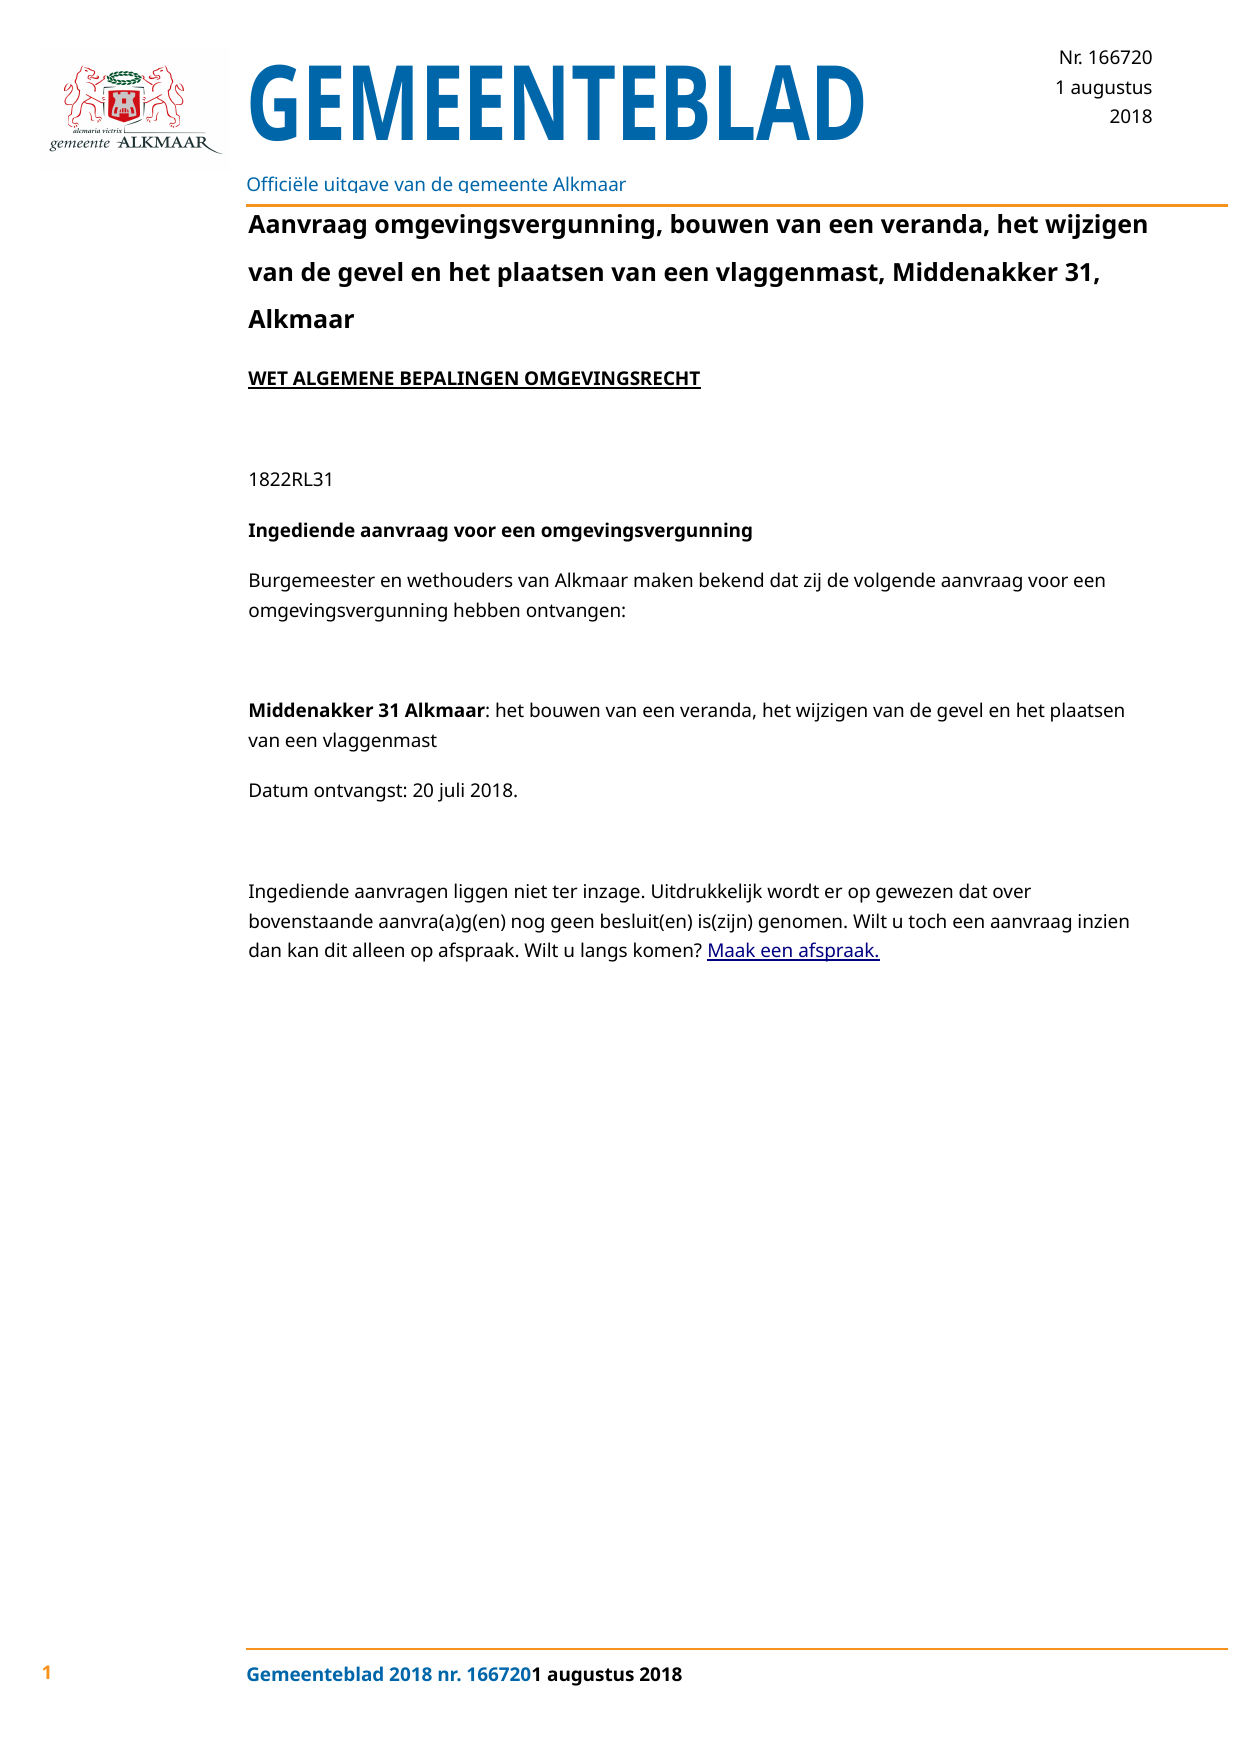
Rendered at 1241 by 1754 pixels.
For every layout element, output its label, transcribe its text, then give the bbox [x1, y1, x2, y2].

text Burgemeester en wethouders van Alkmaar maken bekend dat zij de volgende aanvraag voor een omgevingsvergunning hebben ontvangen: [248, 567, 1152, 622]
text Middenakker 31 Alkmaar: het bouwen van een veranda, het wijzigen van de gevel en het plaatsen van een vlaggenmast [248, 698, 1152, 753]
text Ingediende aanvraag voor een omgevingsvergunning [248, 517, 1152, 542]
text 1822RL31 [248, 466, 1152, 492]
text Ingediende aanvragen liggen niet ter inzage. Uitdrukkelijk wordt er op gewezen dat over bovenstaande aanvra(a)g(en) nog geen besluit(en) is(zijn) genomen. Wilt u toch een aanvraag inzien dan kan dit alleen op afspraak. Wilt u langs komen? Maak een afspraak. [248, 878, 1152, 963]
picture [41, 47, 231, 172]
text WET ALGEMENE BEPALINGEN OMGEVINGSRECHT [248, 366, 1152, 391]
text Aanvraag omgevingsvergunning, bouwen van een veranda, het wijzigen van de gevel en het plaatsen van een vlaggenmast, Middenakker 31, Alkmaar [248, 207, 1152, 336]
text Datum ontvangst: 20 juli 2018. [248, 778, 1152, 803]
